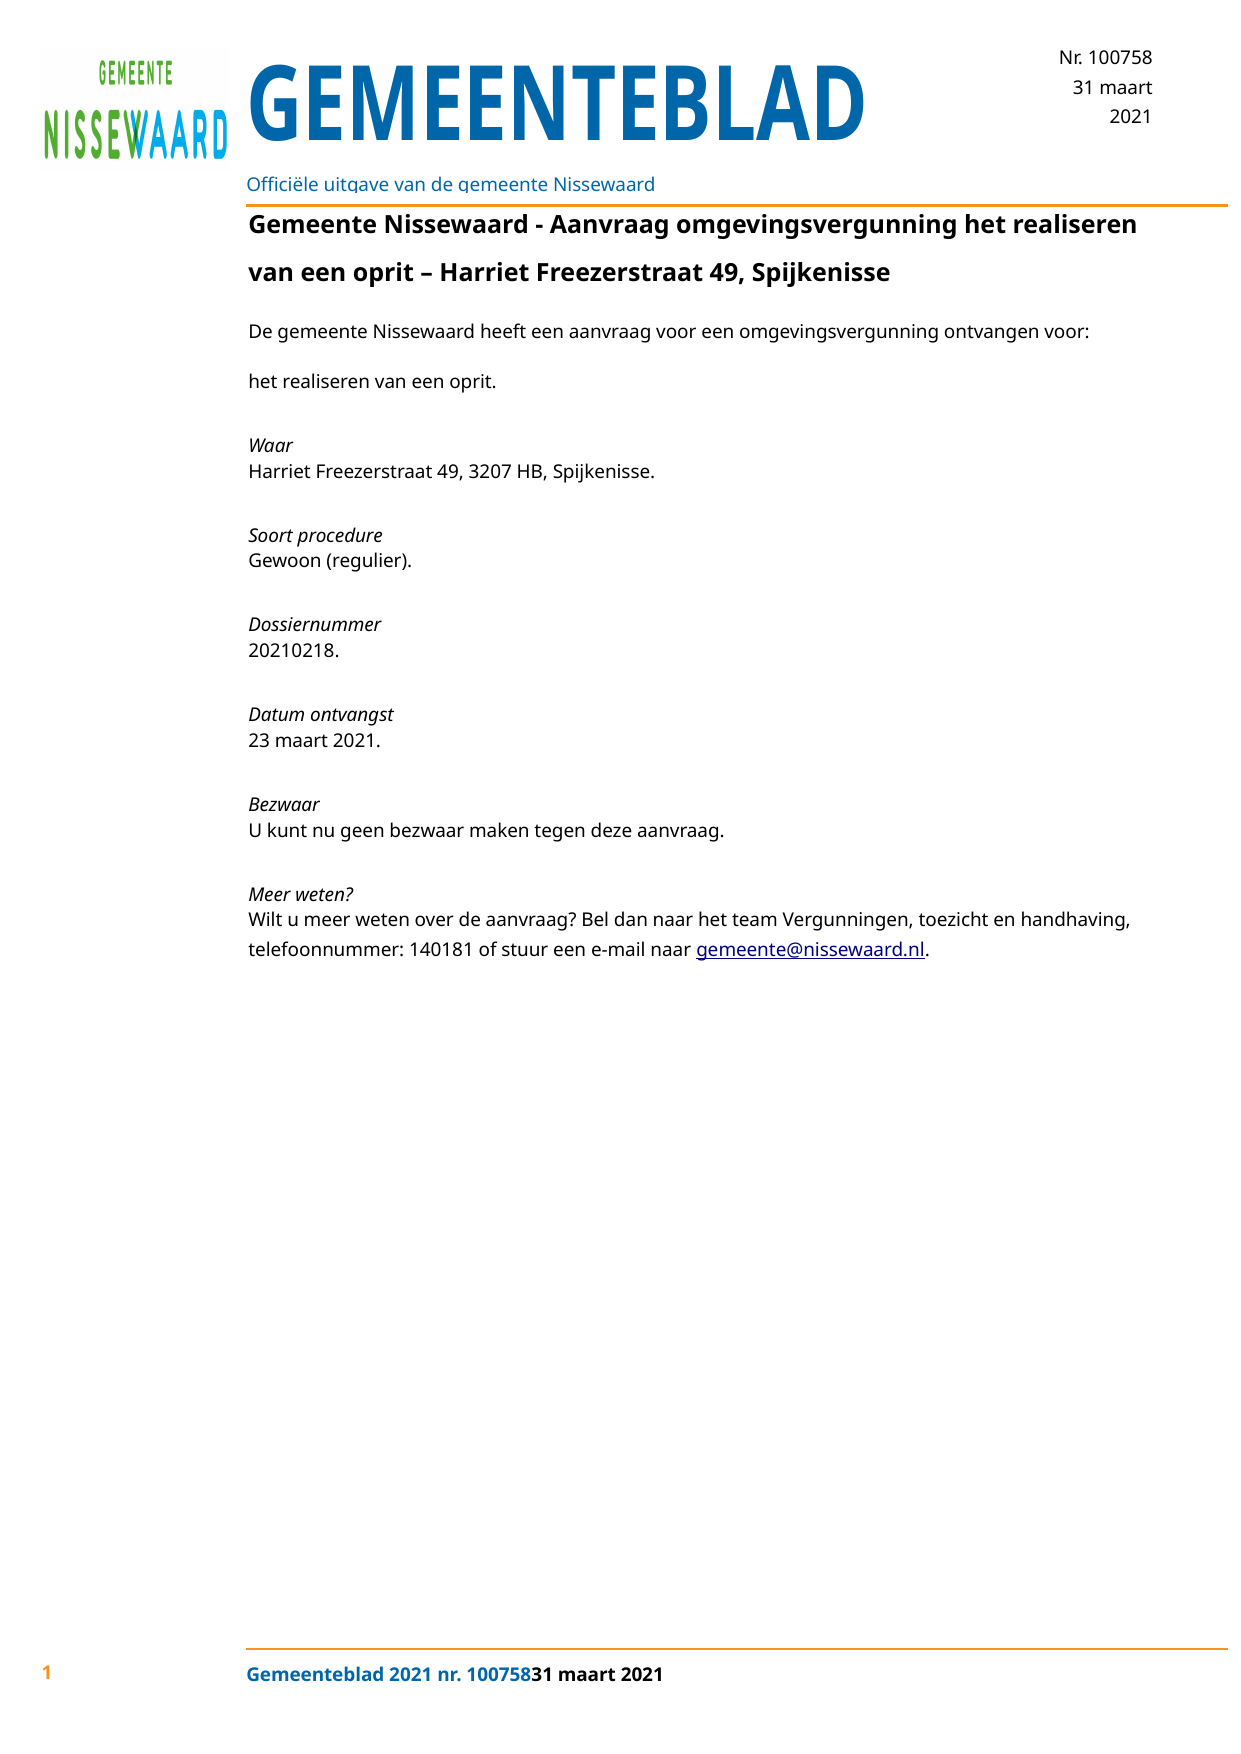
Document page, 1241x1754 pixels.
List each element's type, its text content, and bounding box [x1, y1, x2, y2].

text Harriet Freezerstraat 49, 3207 HB, Spijkenisse. [248, 458, 1152, 484]
text Gemeente Nissewaard - Aanvraag omgevingsvergunning het realiseren van een oprit – Harriet Freezerstraat 49, Spijkenisse [248, 207, 1152, 288]
text Gewoon (regulier). [248, 548, 1152, 573]
text het realiseren van een oprit. [248, 368, 1152, 394]
text Meer weten? [248, 881, 1152, 906]
text De gemeente Nissewaard heeft een aanvraag voor een omgevingsvergunning ontvangen voor: [248, 318, 1152, 344]
text Wilt u meer weten over de aanvraag? Bel dan naar het team Vergunningen, toezicht en handhaving, telefoonnummer: 140181 of stuur een e-mail naar gemeente@nissewaard.nl. [248, 906, 1152, 962]
text U kunt nu geen bezwaar maken tegen deze aanvraag. [248, 817, 1152, 842]
text Waar [248, 432, 1152, 458]
text Datum ontvangst [248, 701, 1152, 727]
text Bezwaar [248, 791, 1152, 817]
text Soort procedure [248, 522, 1152, 548]
text 20210218. [248, 637, 1152, 663]
text Dossiernummer [248, 612, 1152, 637]
picture [41, 47, 231, 172]
text 23 maart 2021. [248, 727, 1152, 753]
